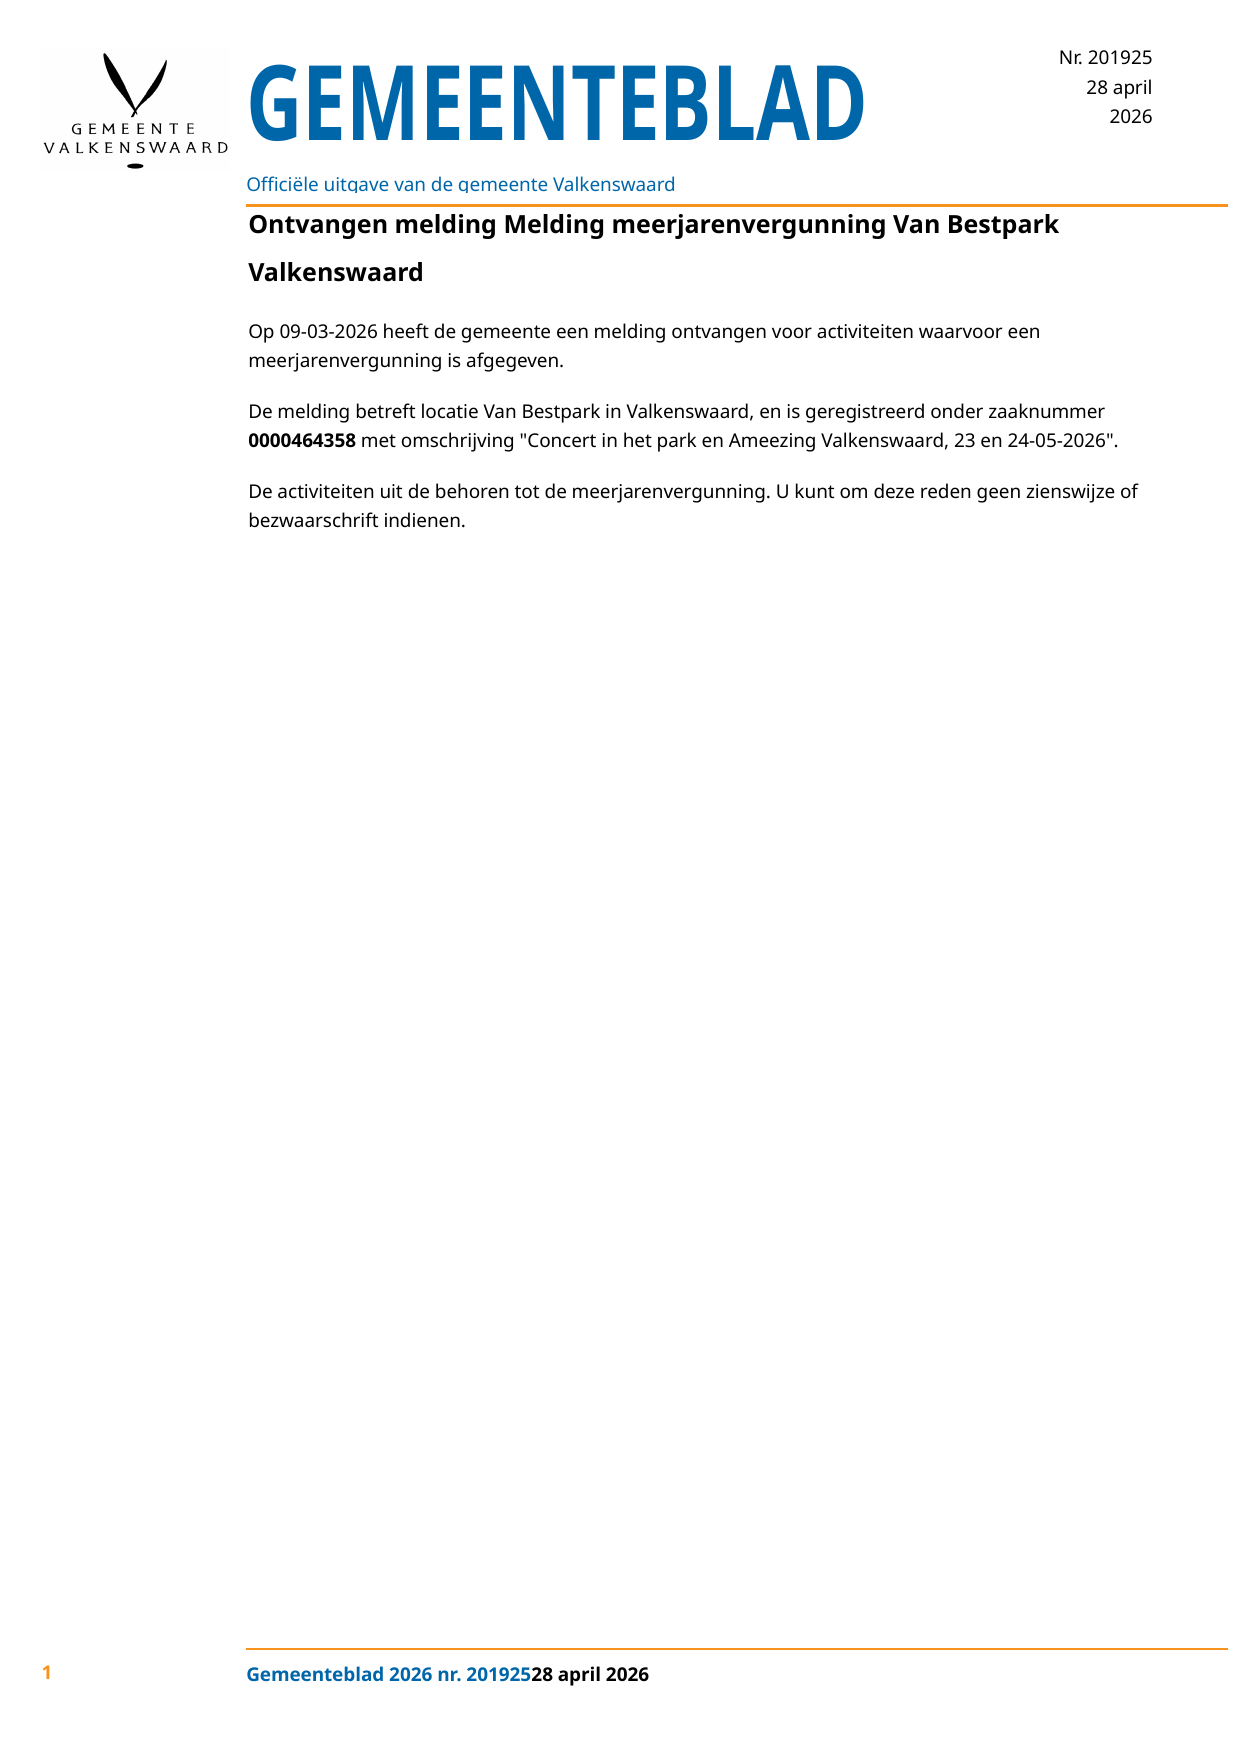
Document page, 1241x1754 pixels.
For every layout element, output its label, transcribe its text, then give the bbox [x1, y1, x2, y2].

picture [41, 47, 231, 172]
text De melding betreft locatie Van Bestpark in Valkenswaard, en is geregistreerd onder zaaknummer 0000464358 met omschrijving "Concert in het park en Ameezing Valkenswaard, 23 en 24-05-2026". [248, 398, 1152, 453]
text De activiteiten uit de behoren tot de meerjarenvergunning. U kunt om deze reden geen zienswijze of bezwaarschrift indienen. [248, 478, 1152, 533]
text Ontvangen melding Melding meerjarenvergunning Van Bestpark Valkenswaard [248, 207, 1152, 288]
text Op 09-03-2026 heeft de gemeente een melding ontvangen voor activiteiten waarvoor een meerjarenvergunning is afgegeven. [248, 318, 1152, 373]
